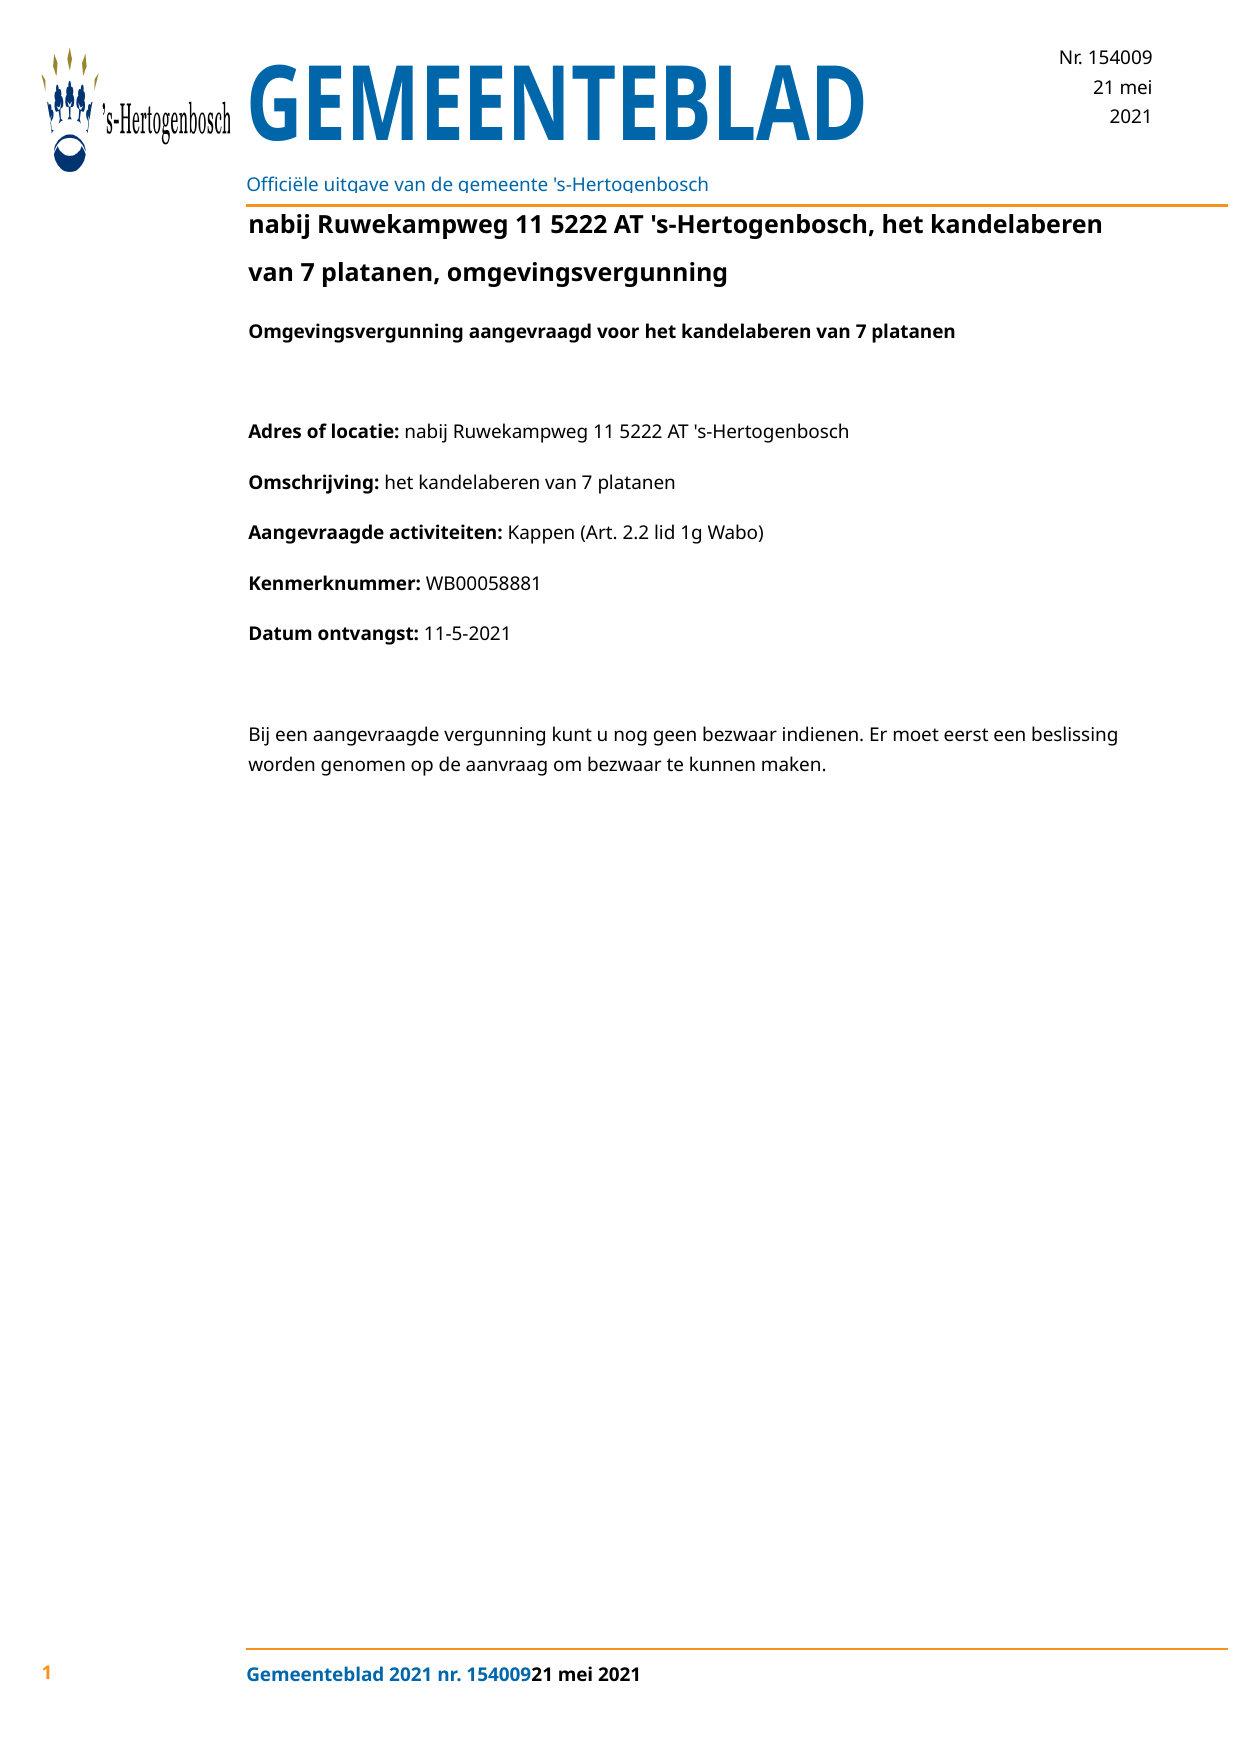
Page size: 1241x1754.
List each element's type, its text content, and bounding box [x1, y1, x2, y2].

text nabij Ruwekampweg 11 5222 AT 's-Hertogenbosch, het kandelaberen van 7 platanen, omgevingsvergunning [248, 207, 1152, 288]
text Omschrijving: het kandelaberen van 7 platanen [248, 469, 1152, 495]
text Adres of locatie: nabij Ruwekampweg 11 5222 AT 's-Hertogenbosch [248, 419, 1152, 444]
text Aangevraagde activiteiten: Kappen (Art. 2.2 lid 1g Wabo) [248, 519, 1152, 545]
text Omgevingsvergunning aangevraagd voor het kandelaberen van 7 platanen [248, 318, 1152, 344]
text Bij een aangevraagde vergunning kunt u nog geen bezwaar indienen. Er moet eerst een beslissing worden genomen op de aanvraag om bezwaar te kunnen maken. [248, 721, 1152, 777]
text Kenmerknummer: WB00058881 [248, 570, 1152, 596]
picture [41, 47, 231, 172]
text Datum ontvangst: 11-5-2021 [248, 620, 1152, 646]
